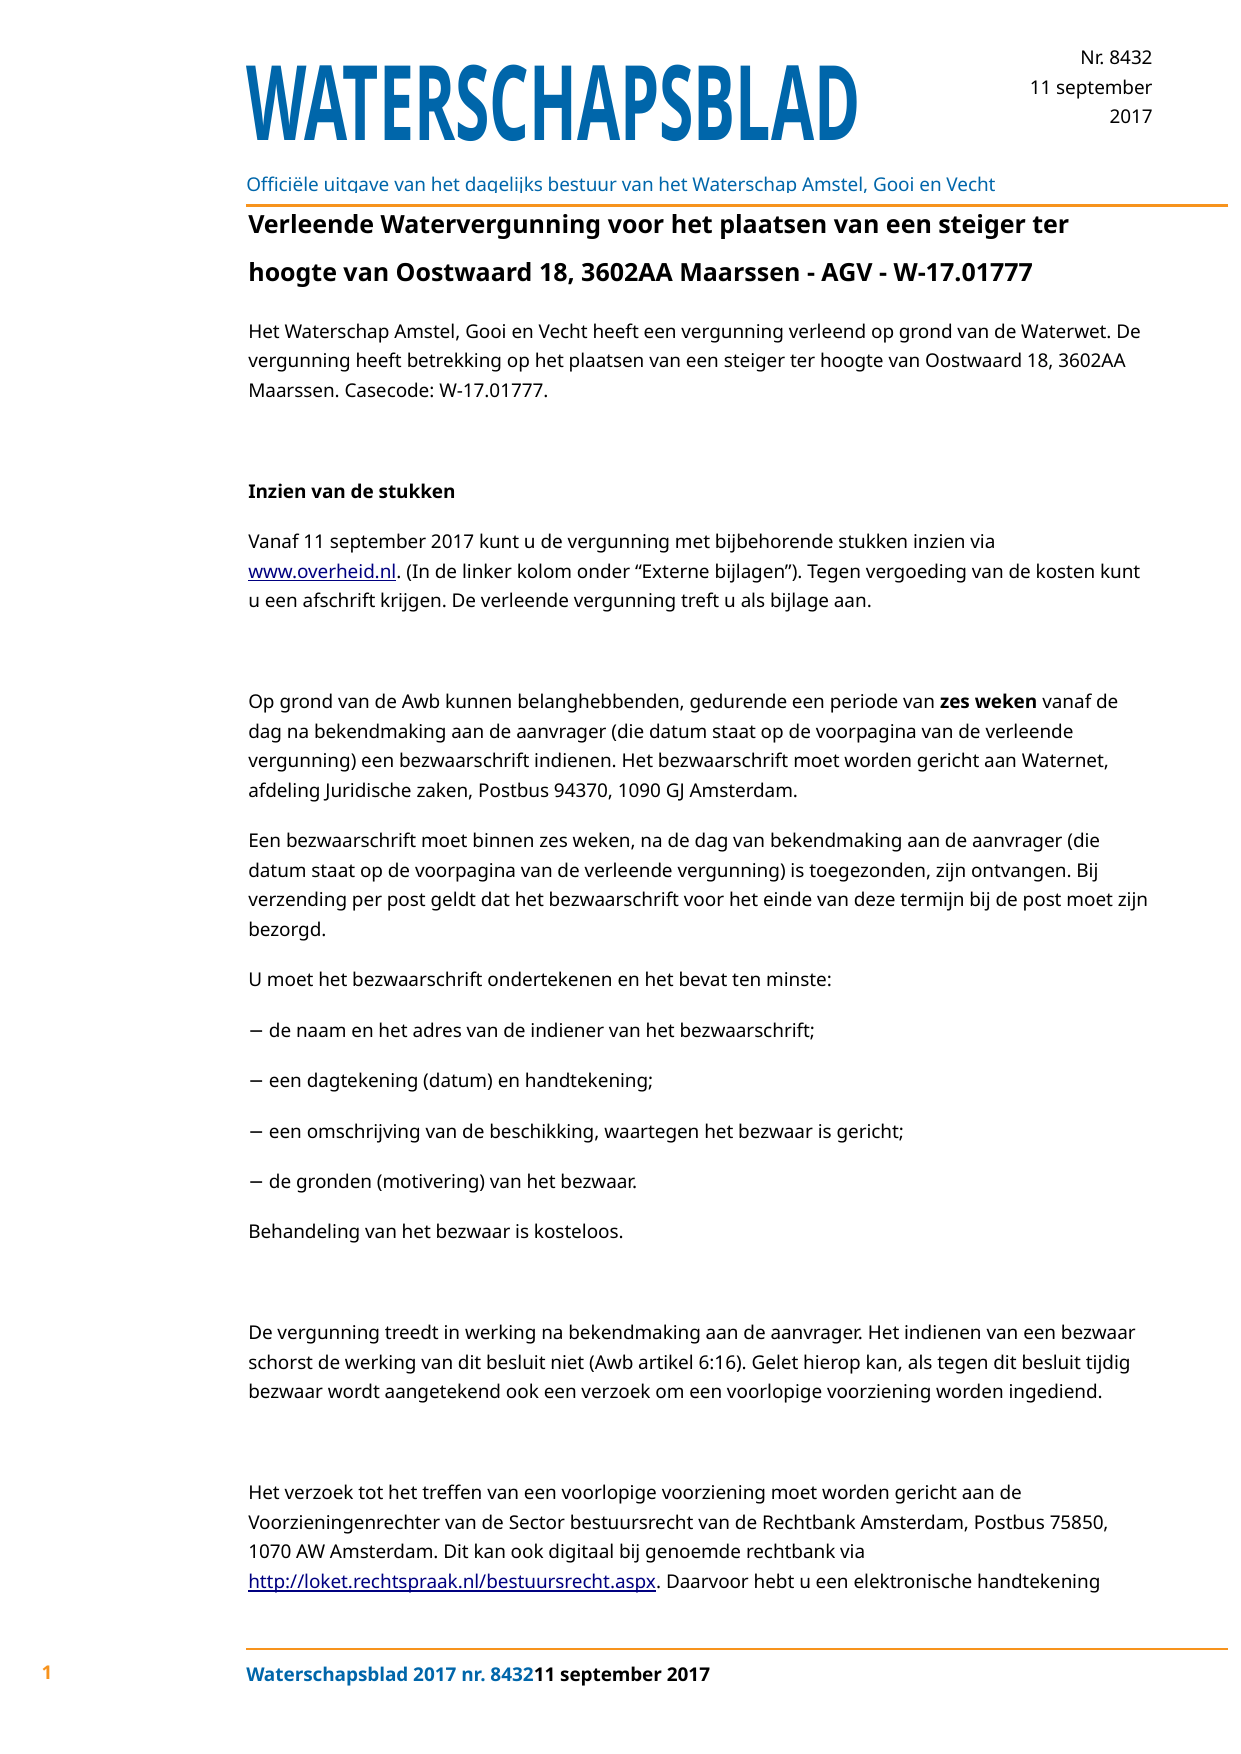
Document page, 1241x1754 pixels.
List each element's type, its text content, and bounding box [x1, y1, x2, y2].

text Inzien van de stukken [248, 478, 1152, 504]
text Het verzoek tot het treffen van een voorlopige voorziening moet worden gericht aan de Voorzieningenrechter van de Sector bestuursrecht van de Rechtbank Amsterdam, Postbus 75850, 1070 AW Amsterdam. Dit kan ook digitaal bij genoemde rechtbank via http://loket.rechtspraak.nl/bestuursrecht.aspx. Daarvoor hebt u een elektronische handtekening [248, 1479, 1152, 1594]
text − de gronden (motivering) van het bezwaar. [248, 1168, 1152, 1194]
text U moet het bezwaarschrift ondertekenen en het bevat ten minste: [248, 967, 1152, 992]
text De vergunning treedt in werking na bekendmaking aan de aanvrager. Het indienen van een bezwaar schorst de werking van dit besluit niet (Awb artikel 6:16). Gelet hierop kan, als tegen dit besluit tijdig bezwaar wordt aangetekend ook een verzoek om een voorlopige voorziening worden ingediend. [248, 1319, 1152, 1404]
picture [41, 47, 231, 172]
text Het Waterschap Amstel, Gooi en Vecht heeft een vergunning verleend op grond van de Waterwet. De vergunning heeft betrekking op het plaatsen van een steiger ter hoogte van Oostwaard 18, 3602AA Maarssen. Casecode: W-17.01777. [248, 318, 1152, 403]
text Vanaf 11 september 2017 kunt u de vergunning met bijbehorende stukken inzien via www.overheid.nl. (In de linker kolom onder “Externe bijlagen”). Tegen vergoeding van de kosten kunt u een afschrift krijgen. De verleende vergunning treft u als bijlage aan. [248, 528, 1152, 613]
text Verleende Watervergunning voor het plaatsen van een steiger ter hoogte van Oostwaard 18, 3602AA Maarssen - AGV - W-17.01777 [248, 207, 1152, 288]
text Op grond van de Awb kunnen belanghebbenden, gedurende een periode van zes weken vanaf de dag na bekendmaking aan de aanvrager (die datum staat op de voorpagina van de verleende vergunning) een bezwaarschrift indienen. Het bezwaarschrift moet worden gericht aan Waternet, afdeling Juridische zaken, Postbus 94370, 1090 GJ Amsterdam. [248, 688, 1152, 803]
text − de naam en het adres van de indiener van het bezwaarschrift; [248, 1017, 1152, 1043]
text − een omschrijving van de beschikking, waartegen het bezwaar is gericht; [248, 1118, 1152, 1144]
text Behandeling van het bezwaar is kosteloos. [248, 1219, 1152, 1244]
text Een bezwaarschrift moet binnen zes weken, na de dag van bekendmaking aan de aanvrager (die datum staat op de voorpagina van de verleende vergunning) is toegezonden, zijn ontvangen. Bij verzending per post geldt dat het bezwaarschrift voor het einde van deze termijn bij de post moet zijn bezorgd. [248, 827, 1152, 942]
text − een dagtekening (datum) en handtekening; [248, 1067, 1152, 1093]
